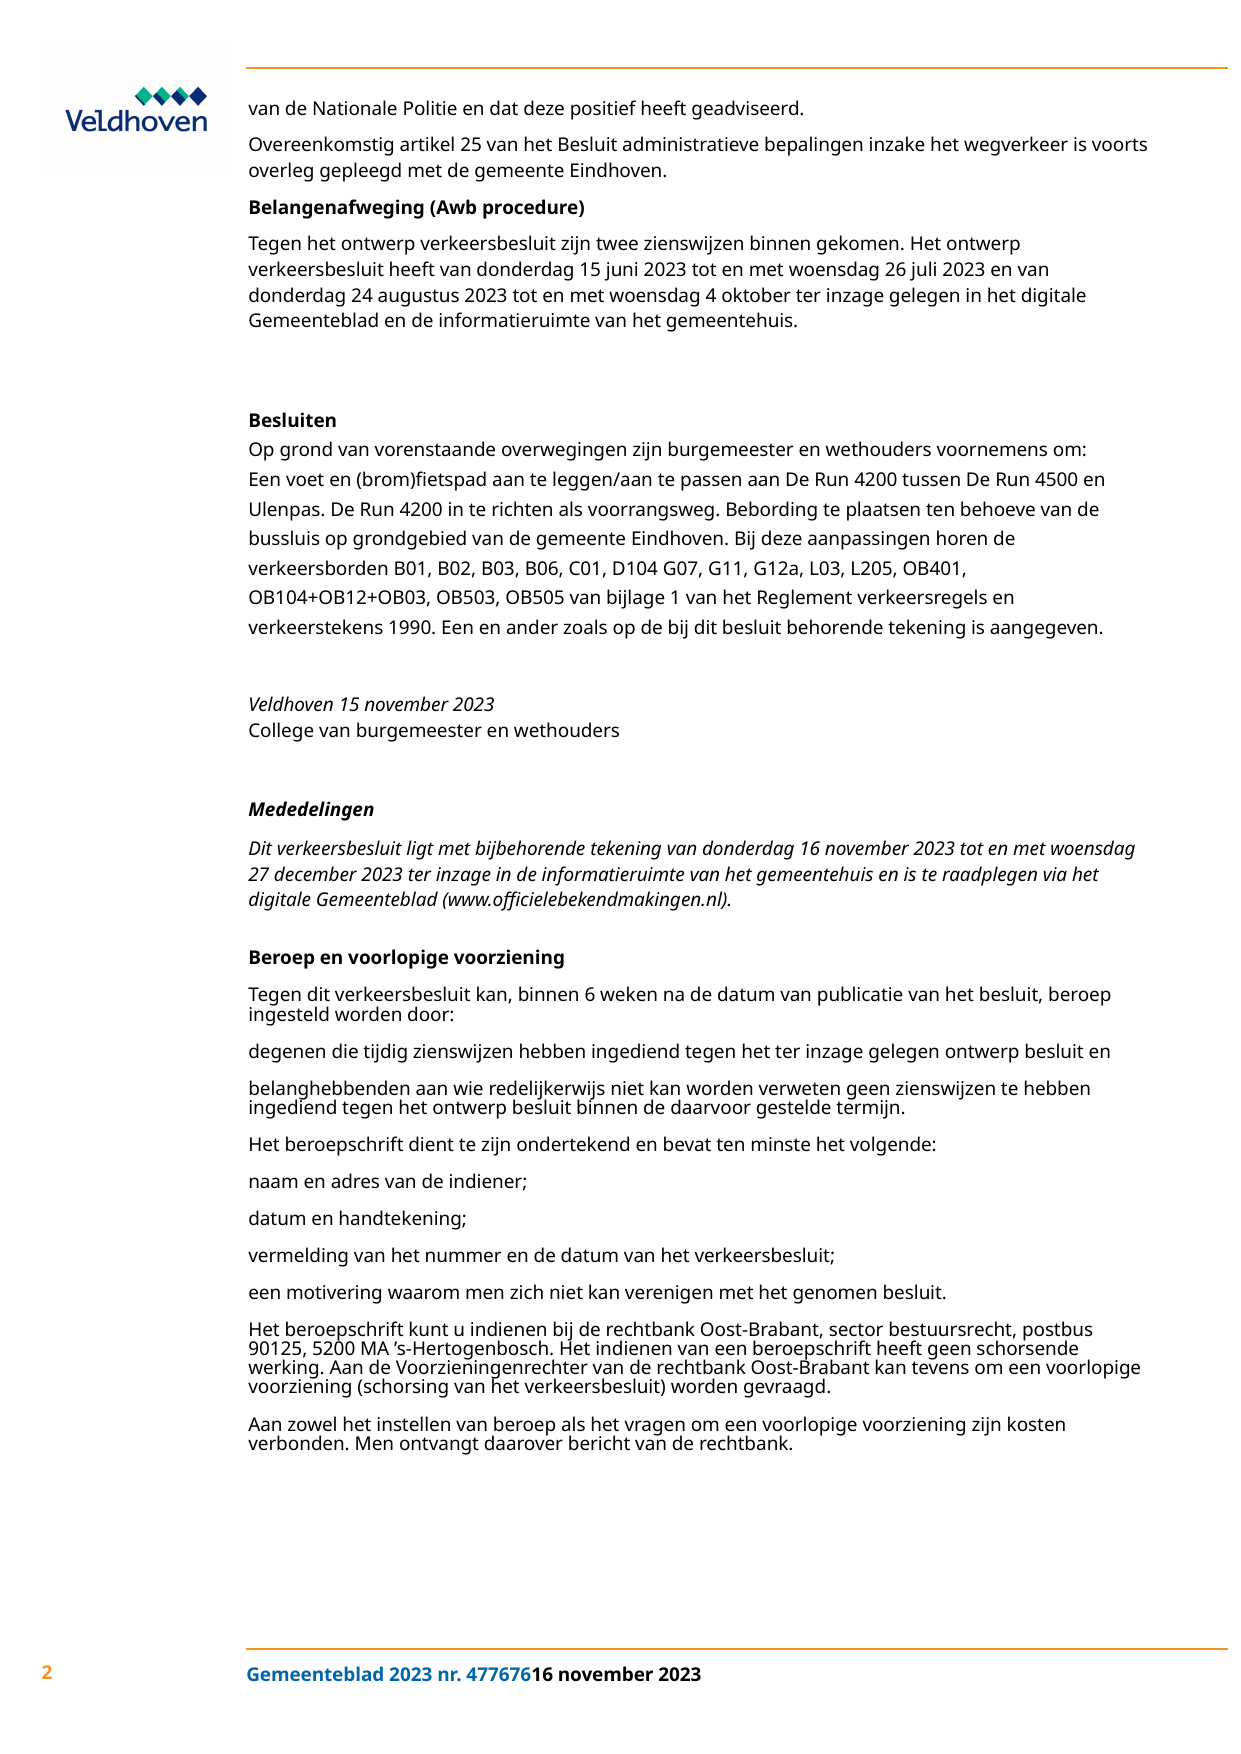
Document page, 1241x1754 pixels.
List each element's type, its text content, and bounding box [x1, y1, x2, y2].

text Tegen dit verkeersbesluit kan, binnen 6 weken na de datum van publicatie van het besluit, beroep ingesteld worden door: [248, 986, 1152, 1025]
text Het beroepschrift kunt u indienen bij de rechtbank Oost-Brabant, sector bestuursrecht, postbus 90125, 5200 MA ’s-Hertogenbosch. Het indienen van een beroepschrift heeft geen schorsende werking. Aan de Voorzieningenrechter van de rechtbank Oost-Brabant kan tevens om een voorlopige voorziening (schorsing van het verkeersbesluit) worden gevraagd. [248, 1321, 1152, 1398]
text Veldhoven 15 november 2023 [248, 692, 1152, 717]
text Besluiten [248, 407, 1152, 433]
text vermelding van het nummer en de datum van het verkeersbesluit; [248, 1247, 1152, 1266]
text Een voet en (brom)fietspad aan te leggen/aan te passen aan De Run 4200 tussen De Run 4500 en Ulenpas. De Run 4200 in te richten als voorrangsweg. Bebording te plaatsen ten behoeve van de bussluis op grondgebied van de gemeente Eindhoven. Bij deze aanpassingen horen de verkeersborden B01, B02, B03, B06, C01, D104 G07, G11, G12a, L03, L205, OB401, OB104+OB12+OB03, OB503, OB505 van bijlage 1 van het Reglement verkeersregels en verkeerstekens 1990. Een en ander zoals op de bij dit besluit behorende tekening is aangegeven. [248, 466, 1152, 640]
text naam en adres van de indiener; [248, 1173, 1152, 1192]
text datum en handtekening; [248, 1210, 1152, 1229]
text een motivering waarom men zich niet kan verenigen met het genomen besluit. [248, 1284, 1152, 1303]
text Overeenkomstig artikel 25 van het Besluit administratieve bepalingen inzake het wegverkeer is voorts overleg gepleegd met de gemeente Eindhoven. [248, 131, 1152, 183]
picture [41, 47, 231, 172]
text Beroep en voorlopige voorziening [248, 949, 1152, 969]
text belanghebbenden aan wie redelijkerwijs niet kan worden verweten geen zienswijzen te hebben ingediend tegen het ontwerp besluit binnen de daarvoor gestelde termijn. [248, 1079, 1152, 1118]
text Belangenafweging (Awb procedure) [248, 194, 1152, 219]
text Mededelingen [248, 796, 1152, 822]
text Aan zowel het instellen van beroep als het vragen om een voorlopige voorziening zijn kosten verbonden. Men ontvangt daarover bericht van de rechtbank. [248, 1416, 1152, 1454]
text Tegen het ontwerp verkeersbesluit zijn twee zienswijzen binnen gekomen. Het ontwerp verkeersbesluit heeft van donderdag 15 juni 2023 tot en met woensdag 26 juli 2023 en van donderdag 24 augustus 2023 tot en met woensdag 4 oktober ter inzage gelegen in het digitale Gemeenteblad en de informatieruimte van het gemeentehuis. [248, 231, 1152, 333]
text College van burgemeester en wethouders [248, 717, 1152, 743]
text van de Nationale Politie en dat deze positief heeft geadviseerd. [248, 95, 1152, 121]
text Dit verkeersbesluit ligt met bijbehorende tekening van donderdag 16 november 2023 tot en met woensdag 27 december 2023 ter inzage in de informatieruimte van het gemeentehuis en is te raadplegen via het digitale Gemeenteblad (www.officielebekendmakingen.nl). [248, 835, 1152, 912]
text Het beroepschrift dient te zijn ondertekend en bevat ten minste het volgende: [248, 1136, 1152, 1155]
text Op grond van vorenstaande overwegingen zijn burgemeester en wethouders voornemens om: [248, 437, 1152, 462]
text degenen die tijdig zienswijzen hebben ingediend tegen het ter inzage gelegen ontwerp besluit en [248, 1043, 1152, 1062]
